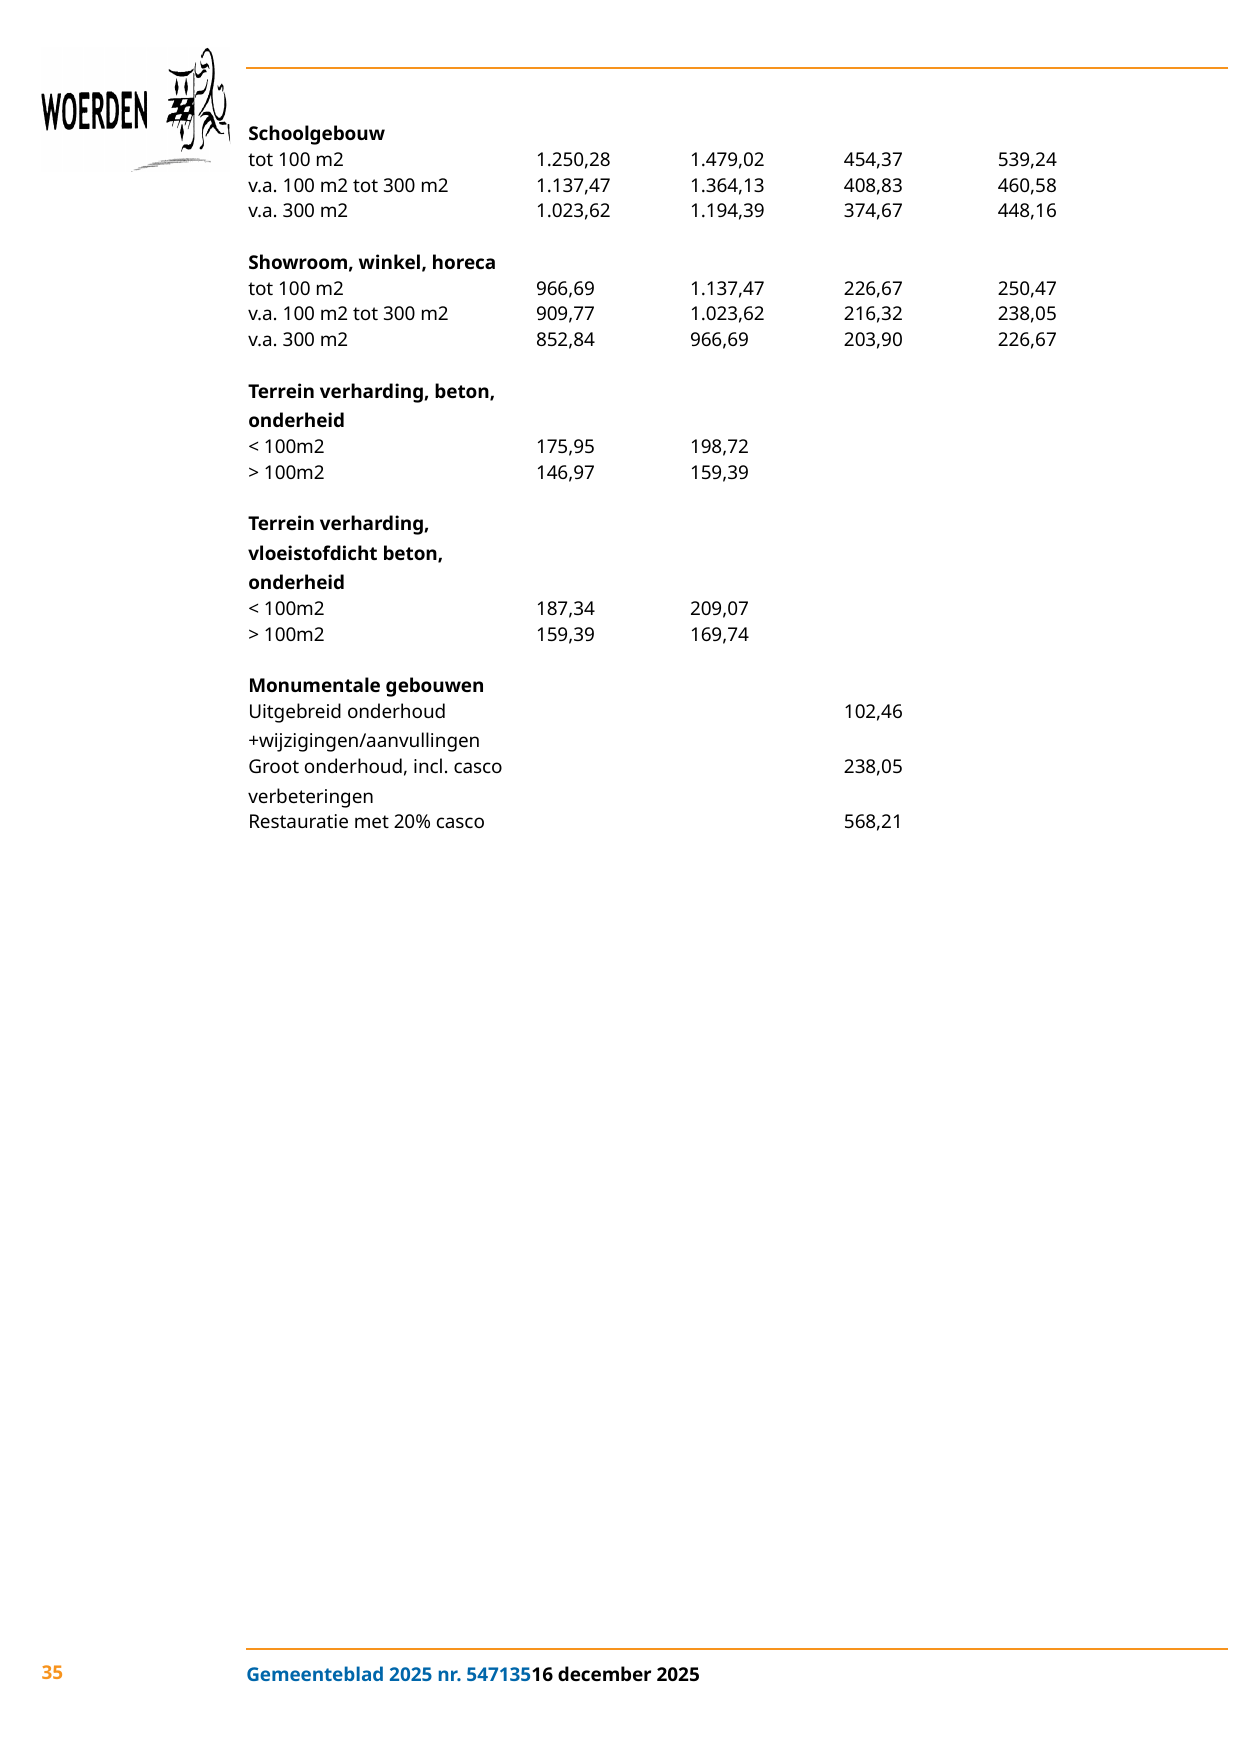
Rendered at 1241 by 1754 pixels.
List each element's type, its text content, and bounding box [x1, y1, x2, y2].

table_cell [536, 510, 690, 595]
table_cell [998, 95, 1152, 121]
picture [41, 47, 231, 172]
table_cell 1.137,47 [536, 172, 690, 198]
table_cell [690, 95, 844, 121]
table_cell [536, 352, 690, 378]
table_cell 909,77 [536, 301, 690, 326]
table_cell [690, 121, 844, 146]
table_cell Showroom, winkel, horeca [248, 249, 536, 275]
table_cell 374,67 [844, 198, 998, 223]
table_cell [690, 224, 844, 249]
table_cell 216,32 [844, 301, 998, 326]
table_cell [690, 485, 844, 510]
table_cell 1.137,47 [690, 275, 844, 301]
table_cell tot 100 m2 [248, 275, 536, 301]
table_cell 175,95 [536, 433, 690, 459]
table_cell 226,67 [998, 326, 1152, 352]
table_cell [998, 595, 1152, 621]
table_cell [998, 621, 1152, 647]
table_cell 408,83 [844, 172, 998, 198]
table_cell [844, 378, 998, 433]
table_cell [536, 121, 690, 146]
table_cell 1.364,13 [690, 172, 844, 198]
table_cell [536, 378, 690, 433]
table_cell [998, 754, 1152, 809]
table_cell [998, 249, 1152, 275]
table_cell Uitgebreid onderhoud +wijzigingen/aanvullingen [248, 698, 536, 753]
table_cell [844, 621, 998, 647]
table_cell [690, 698, 844, 753]
table_cell 460,58 [998, 172, 1152, 198]
table_cell tot 100 m2 [248, 146, 536, 172]
table_cell 169,74 [690, 621, 844, 647]
table_cell Schoolgebouw [248, 121, 536, 146]
table_cell [998, 673, 1152, 698]
table_cell [844, 249, 998, 275]
table_cell 226,67 [844, 275, 998, 301]
table_cell 966,69 [690, 326, 844, 352]
table_cell [248, 485, 536, 510]
table_cell 1.023,62 [536, 198, 690, 223]
table_cell Terrein verharding, vloeistofdicht beton, onderheid [248, 510, 536, 595]
table_cell 852,84 [536, 326, 690, 352]
table_cell 102,46 [844, 698, 998, 753]
table_cell [690, 647, 844, 672]
table_cell Terrein verharding, beton, onderheid [248, 378, 536, 433]
table_cell [536, 647, 690, 672]
table_cell [998, 433, 1152, 459]
table_cell [844, 224, 998, 249]
table_cell [536, 249, 690, 275]
table_cell < 100m2 [248, 433, 536, 459]
table_cell [536, 698, 690, 753]
table_cell [248, 95, 536, 121]
table_cell Restauratie met 20% casco [248, 809, 536, 834]
table_cell [998, 698, 1152, 753]
table_cell [844, 673, 998, 698]
table_cell [844, 595, 998, 621]
table_cell [998, 510, 1152, 595]
table_cell 238,05 [998, 301, 1152, 326]
table_cell 568,21 [844, 809, 998, 834]
table_cell 454,37 [844, 146, 998, 172]
table_cell [690, 378, 844, 433]
table_cell [998, 647, 1152, 672]
table_cell [998, 352, 1152, 378]
table_cell v.a. 300 m2 [248, 326, 536, 352]
table_cell [536, 95, 690, 121]
table_cell 1.023,62 [690, 301, 844, 326]
table_cell [536, 224, 690, 249]
table_cell [248, 352, 536, 378]
table_cell 238,05 [844, 754, 998, 809]
table_cell [844, 510, 998, 595]
table_cell [690, 754, 844, 809]
table_cell 1.250,28 [536, 146, 690, 172]
table_cell [844, 647, 998, 672]
table_cell 209,07 [690, 595, 844, 621]
table_cell [844, 459, 998, 484]
table_cell [536, 809, 690, 834]
table_cell 448,16 [998, 198, 1152, 223]
table_cell [844, 121, 998, 146]
table_cell 966,69 [536, 275, 690, 301]
table_cell 539,24 [998, 146, 1152, 172]
table_cell [998, 224, 1152, 249]
table_cell 203,90 [844, 326, 998, 352]
table_cell v.a. 100 m2 tot 300 m2 [248, 301, 536, 326]
table_cell [690, 809, 844, 834]
table_cell [690, 673, 844, 698]
table_cell [998, 459, 1152, 484]
table_cell < 100m2 [248, 595, 536, 621]
table_cell > 100m2 [248, 621, 536, 647]
table_cell [844, 485, 998, 510]
table_cell [536, 673, 690, 698]
table_cell 187,34 [536, 595, 690, 621]
table_cell 159,39 [690, 459, 844, 484]
table_cell [998, 485, 1152, 510]
table_cell v.a. 100 m2 tot 300 m2 [248, 172, 536, 198]
table_cell v.a. 300 m2 [248, 198, 536, 223]
table_cell [536, 485, 690, 510]
table_cell [690, 510, 844, 595]
table_cell [536, 754, 690, 809]
table_cell 1.479,02 [690, 146, 844, 172]
table_cell [248, 647, 536, 672]
table_cell 1.194,39 [690, 198, 844, 223]
table_cell 159,39 [536, 621, 690, 647]
table_cell 250,47 [998, 275, 1152, 301]
table_cell [844, 352, 998, 378]
table_cell > 100m2 [248, 459, 536, 484]
table_cell Monumentale gebouwen [248, 673, 536, 698]
table_cell [690, 249, 844, 275]
table_cell [690, 352, 844, 378]
table_cell Groot onderhoud, incl. casco verbeteringen [248, 754, 536, 809]
table_cell [998, 378, 1152, 433]
table_cell 198,72 [690, 433, 844, 459]
table_cell [998, 121, 1152, 146]
table_cell [844, 95, 998, 121]
table_cell 146,97 [536, 459, 690, 484]
table_cell [998, 809, 1152, 834]
table_cell [844, 433, 998, 459]
table_cell [248, 224, 536, 249]
